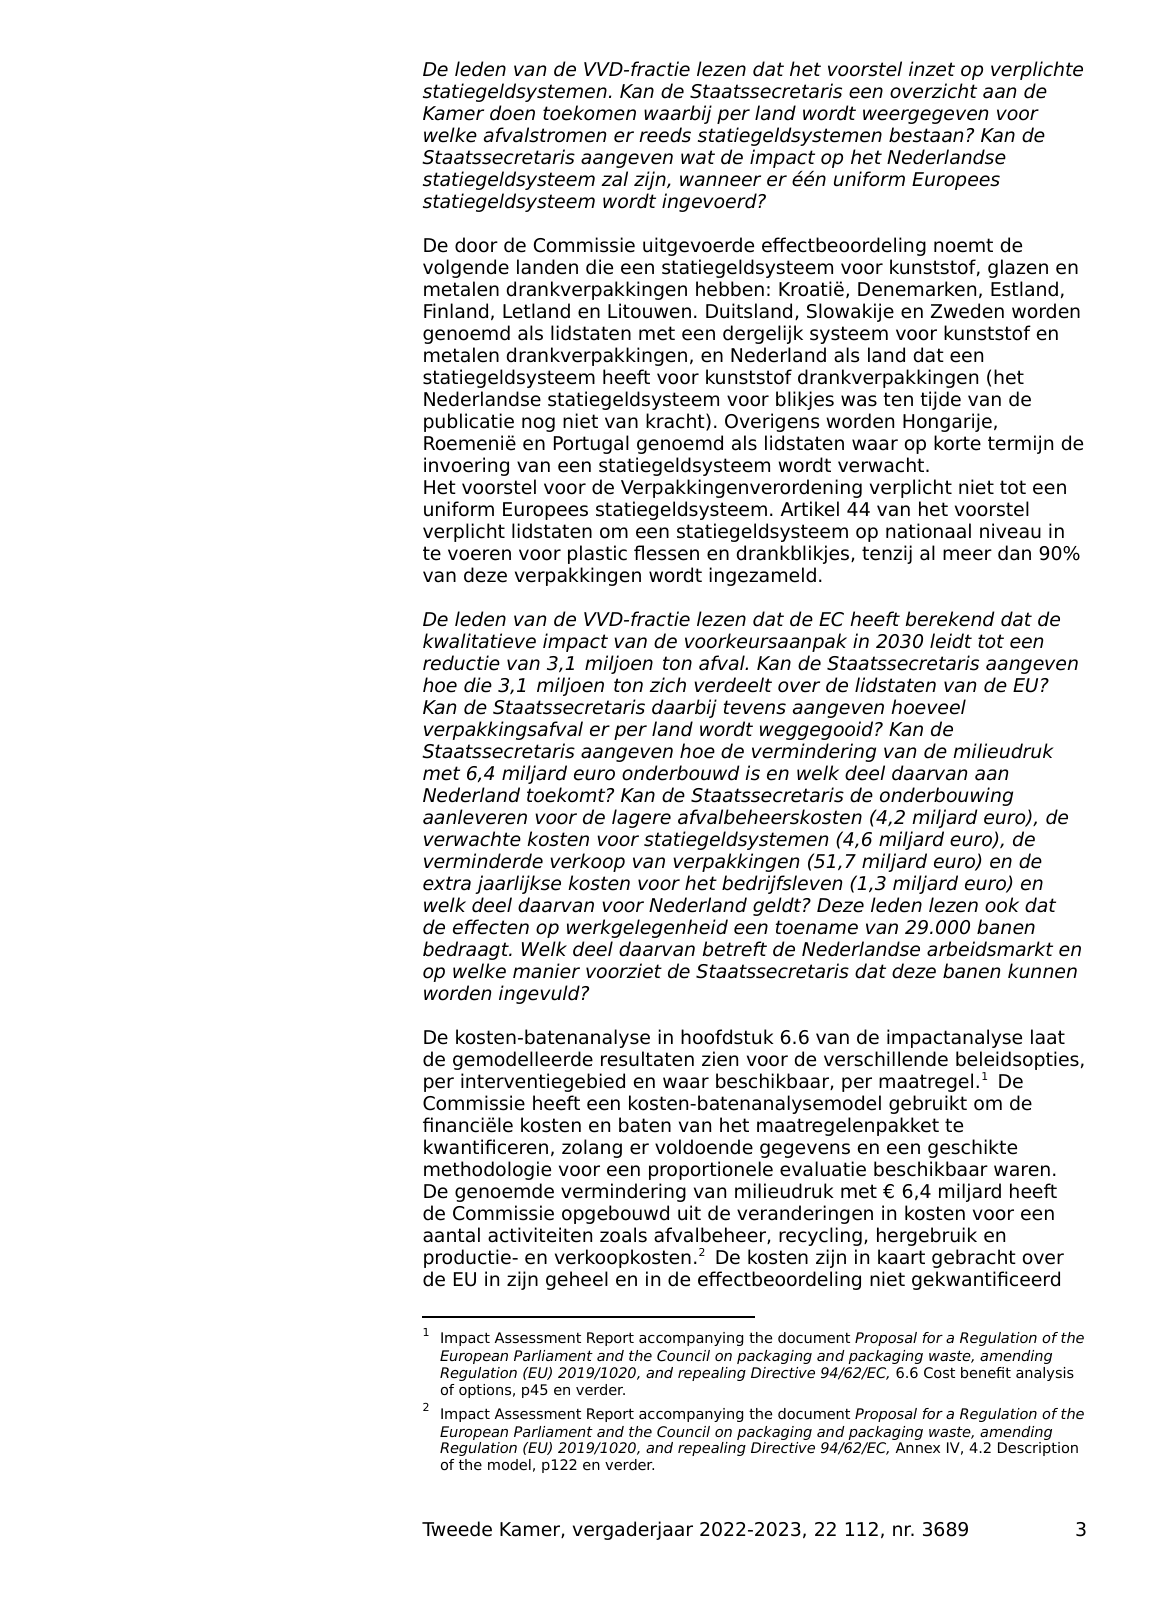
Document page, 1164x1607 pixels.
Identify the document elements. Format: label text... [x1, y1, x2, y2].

text Impact Assessment Report accompanying the document Proposal for a Regulation of the European Parliament and the Council on packaging and packaging waste, amending Regulation (EU) 2019/1020, and repealing Directive 94/62/EC, Annex IV, 4.2 Description of the model, p122 en verder. [422, 1402, 1087, 1474]
text Het voorstel voor de Verpakkingenverordening verplicht niet tot een uniform Europees statiegeldsysteem. Artikel 44 van het voorstel verplicht lidstaten om een statiegeldsysteem op nationaal niveau in te voeren voor plastic flessen en drankblikjes, tenzij al meer dan 90% van deze verpakkingen wordt ingezameld. [422, 477, 1087, 587]
text De leden van de VVD-fractie lezen dat het voorstel inzet op verplichte statiegeldsystemen. Kan de Staatssecretaris een overzicht aan de Kamer doen toekomen waarbij per land wordt weergegeven voor welke afvalstromen er reeds statiegeldsystemen bestaan? Kan de Staatssecretaris aangeven wat de impact op het Nederlandse statiegeldsysteem zal zijn, wanneer er één uniform Europees statiegeldsysteem wordt ingevoerd? [422, 59, 1087, 213]
text De door de Commissie uitgevoerde effectbeoordeling noemt de volgende landen die een statiegeldsysteem voor kunststof, glazen en metalen drankverpakkingen hebben: Kroatië, Denemarken, Estland, Finland, Letland en Litouwen. Duitsland, Slowakije en Zweden worden genoemd als lidstaten met een dergelijk systeem voor kunststof en metalen drankverpakkingen, en Nederland als land dat een statiegeldsysteem heeft voor kunststof drankverpakkingen (het Nederlandse statiegeldsysteem voor blikjes was ten tijde van de publicatie nog niet van kracht). Overigens worden Hongarije, Roemenië en Portugal genoemd als lidstaten waar op korte termijn de invoering van een statiegeldsysteem wordt verwacht. [422, 235, 1087, 477]
text De leden van de VVD-fractie lezen dat de EC heeft berekend dat de kwalitatieve impact van de voorkeursaanpak in 2030 leidt tot een reductie van 3,1 miljoen ton afval. Kan de Staatssecretaris aangeven hoe die 3,1 miljoen ton zich verdeelt over de lidstaten van de EU? Kan de Staatssecretaris daarbij tevens aangeven hoeveel verpakkingsafval er per land wordt weggegooid? Kan de Staatssecretaris aangeven hoe de vermindering van de milieudruk met 6,4 miljard euro onderbouwd is en welk deel daarvan aan Nederland toekomt? Kan de Staatssecretaris de onderbouwing aanleveren voor de lagere afvalbeheerskosten (4,2 miljard euro), de verwachte kosten voor statiegeldsystemen (4,6 miljard euro), de verminderde verkoop van verpakkingen (51,7 miljard euro) en de extra jaarlijkse kosten voor het bedrijfsleven (1,3 miljard euro) en welk deel daarvan voor Nederland geldt? Deze leden lezen ook dat de effecten op werkgelegenheid een toename van 29.000 banen bedraagt. Welk deel daarvan betreft de Nederlandse arbeidsmarkt en op welke manier voorziet de Staatssecretaris dat deze banen kunnen worden ingevuld? [422, 609, 1087, 1004]
text De kosten-batenanalyse in hoofdstuk 6.6 van de impactanalyse laat de gemodelleerde resultaten zien voor de verschillende beleidsopties, per interventiegebied en waar beschikbaar, per maatregel. De Commissie heeft een kosten-batenanalysemodel gebruikt om de financiële kosten en baten van het maatregelenpakket te kwantificeren, zolang er voldoende gegevens en een geschikte methodologie voor een proportionele evaluatie beschikbaar waren. De genoemde vermindering van milieudruk met € 6,4 miljard heeft de Commissie opgebouwd uit de veranderingen in kosten voor een aantal activiteiten zoals afvalbeheer, recycling, hergebruik en productie- en verkoopkosten. De kosten zijn in kaart gebracht over de EU in zijn geheel en in de effectbeoordeling niet gekwantificeerd [422, 1027, 1087, 1291]
text Impact Assessment Report accompanying the document Proposal for a Regulation of the European Parliament and the Council on packaging and packaging waste, amending Regulation (EU) 2019/1020, and repealing Directive 94/62/EC, 6.6 Cost benefit analysis of options, p45 en verder. [422, 1326, 1087, 1399]
